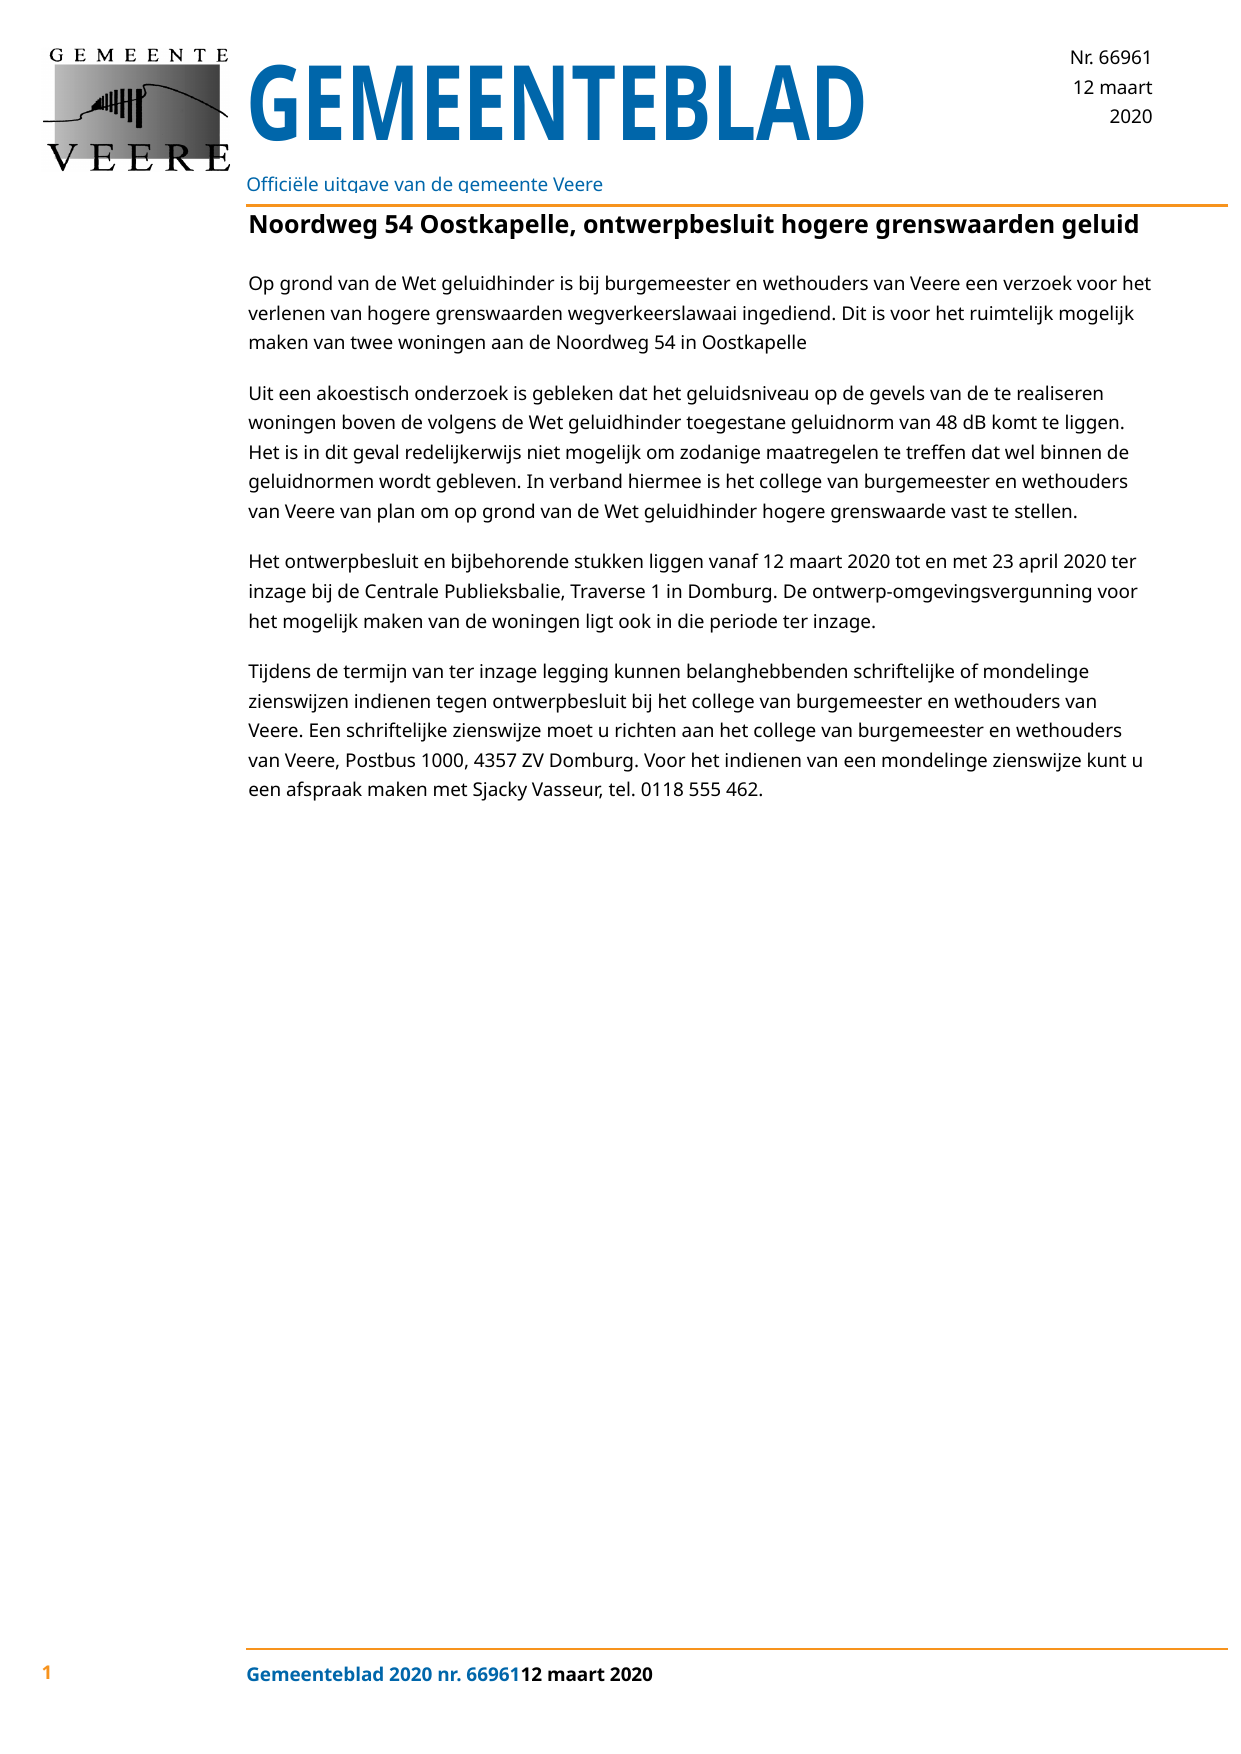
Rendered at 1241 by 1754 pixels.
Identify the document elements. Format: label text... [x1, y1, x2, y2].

text Noordweg 54 Oostkapelle, ontwerpbesluit hogere grenswaarden geluid [248, 207, 1152, 241]
text Op grond van de Wet geluidhinder is bij burgemeester en wethouders van Veere een verzoek voor het verlenen van hogere grenswaarden wegverkeerslawaai ingediend. Dit is voor het ruimtelijk mogelijk maken van twee woningen aan de Noordweg 54 in Oostkapelle [248, 270, 1152, 355]
text Uit een akoestisch onderzoek is gebleken dat het geluidsniveau op de gevels van de te realiseren woningen boven de volgens de Wet geluidhinder toegestane geluidnorm van 48 dB komt te liggen. Het is in dit geval redelijkerwijs niet mogelijk om zodanige maatregelen te treffen dat wel binnen de geluidnormen wordt gebleven. In verband hiermee is het college van burgemeester en wethouders van Veere van plan om op grond van de Wet geluidhinder hogere grenswaarde vast te stellen. [248, 380, 1152, 524]
picture [41, 47, 231, 172]
text Tijdens de termijn van ter inzage legging kunnen belanghebbenden schriftelijke of mondelinge zienswijzen indienen tegen ontwerpbesluit bij het college van burgemeester en wethouders van Veere. Een schriftelijke zienswijze moet u richten aan het college van burgemeester en wethouders van Veere, Postbus 1000, 4357 ZV Domburg. Voor het indienen van een mondelinge zienswijze kunt u een afspraak maken met Sjacky Vasseur, tel. 0118 555 462. [248, 658, 1152, 802]
text Het ontwerpbesluit en bijbehorende stukken liggen vanaf 12 maart 2020 tot en met 23 april 2020 ter inzage bij de Centrale Publieksbalie, Traverse 1 in Domburg. De ontwerp-omgevingsvergunning voor het mogelijk maken van de woningen ligt ook in die periode ter inzage. [248, 549, 1152, 633]
